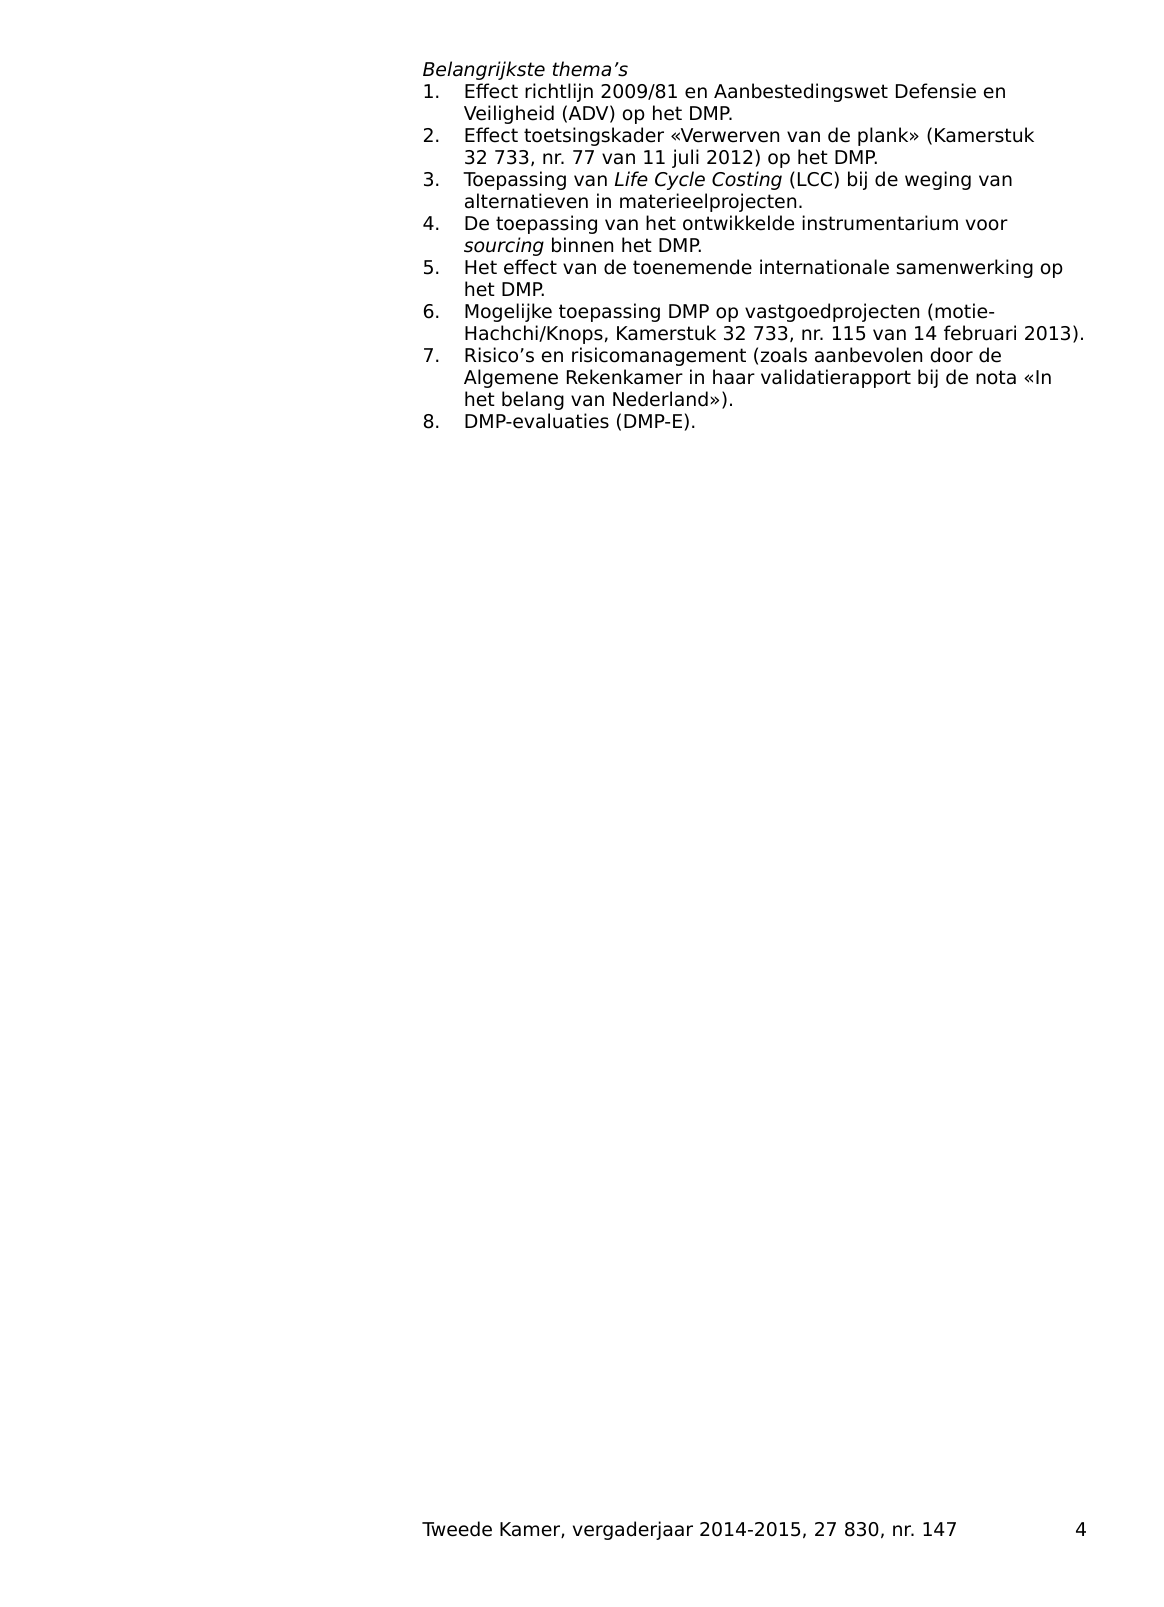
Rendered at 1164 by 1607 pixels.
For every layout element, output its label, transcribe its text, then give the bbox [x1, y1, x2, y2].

text 8. DMP-evaluaties (DMP-E). [422, 411, 1087, 433]
text 7. Risico’s en risicomanagement (zoals aanbevolen door de Algemene Rekenkamer in haar validatierapport bij de nota «In het belang van Nederland»). [422, 345, 1087, 411]
text 3. Toepassing van Life Cycle Costing (LCC) bij de weging van alternatieven in materieelprojecten. [422, 169, 1087, 213]
text 6. Mogelijke toepassing DMP op vastgoedprojecten (motie-Hachchi/Knops, Kamerstuk 32 733, nr. 115 van 14 februari 2013). [422, 301, 1087, 345]
text 4. De toepassing van het ontwikkelde instrumentarium voor sourcing binnen het DMP. [422, 213, 1087, 257]
subtitle Belangrijkste thema’s [422, 59, 1087, 81]
text 2. Effect toetsingskader «Verwerven van de plank» (Kamerstuk 32 733, nr. 77 van 11 juli 2012) op het DMP. [422, 125, 1087, 169]
text 1. Effect richtlijn 2009/81 en Aanbestedingswet Defensie en Veiligheid (ADV) op het DMP. [422, 81, 1087, 125]
text 5. Het effect van de toenemende internationale samenwerking op het DMP. [422, 257, 1087, 301]
